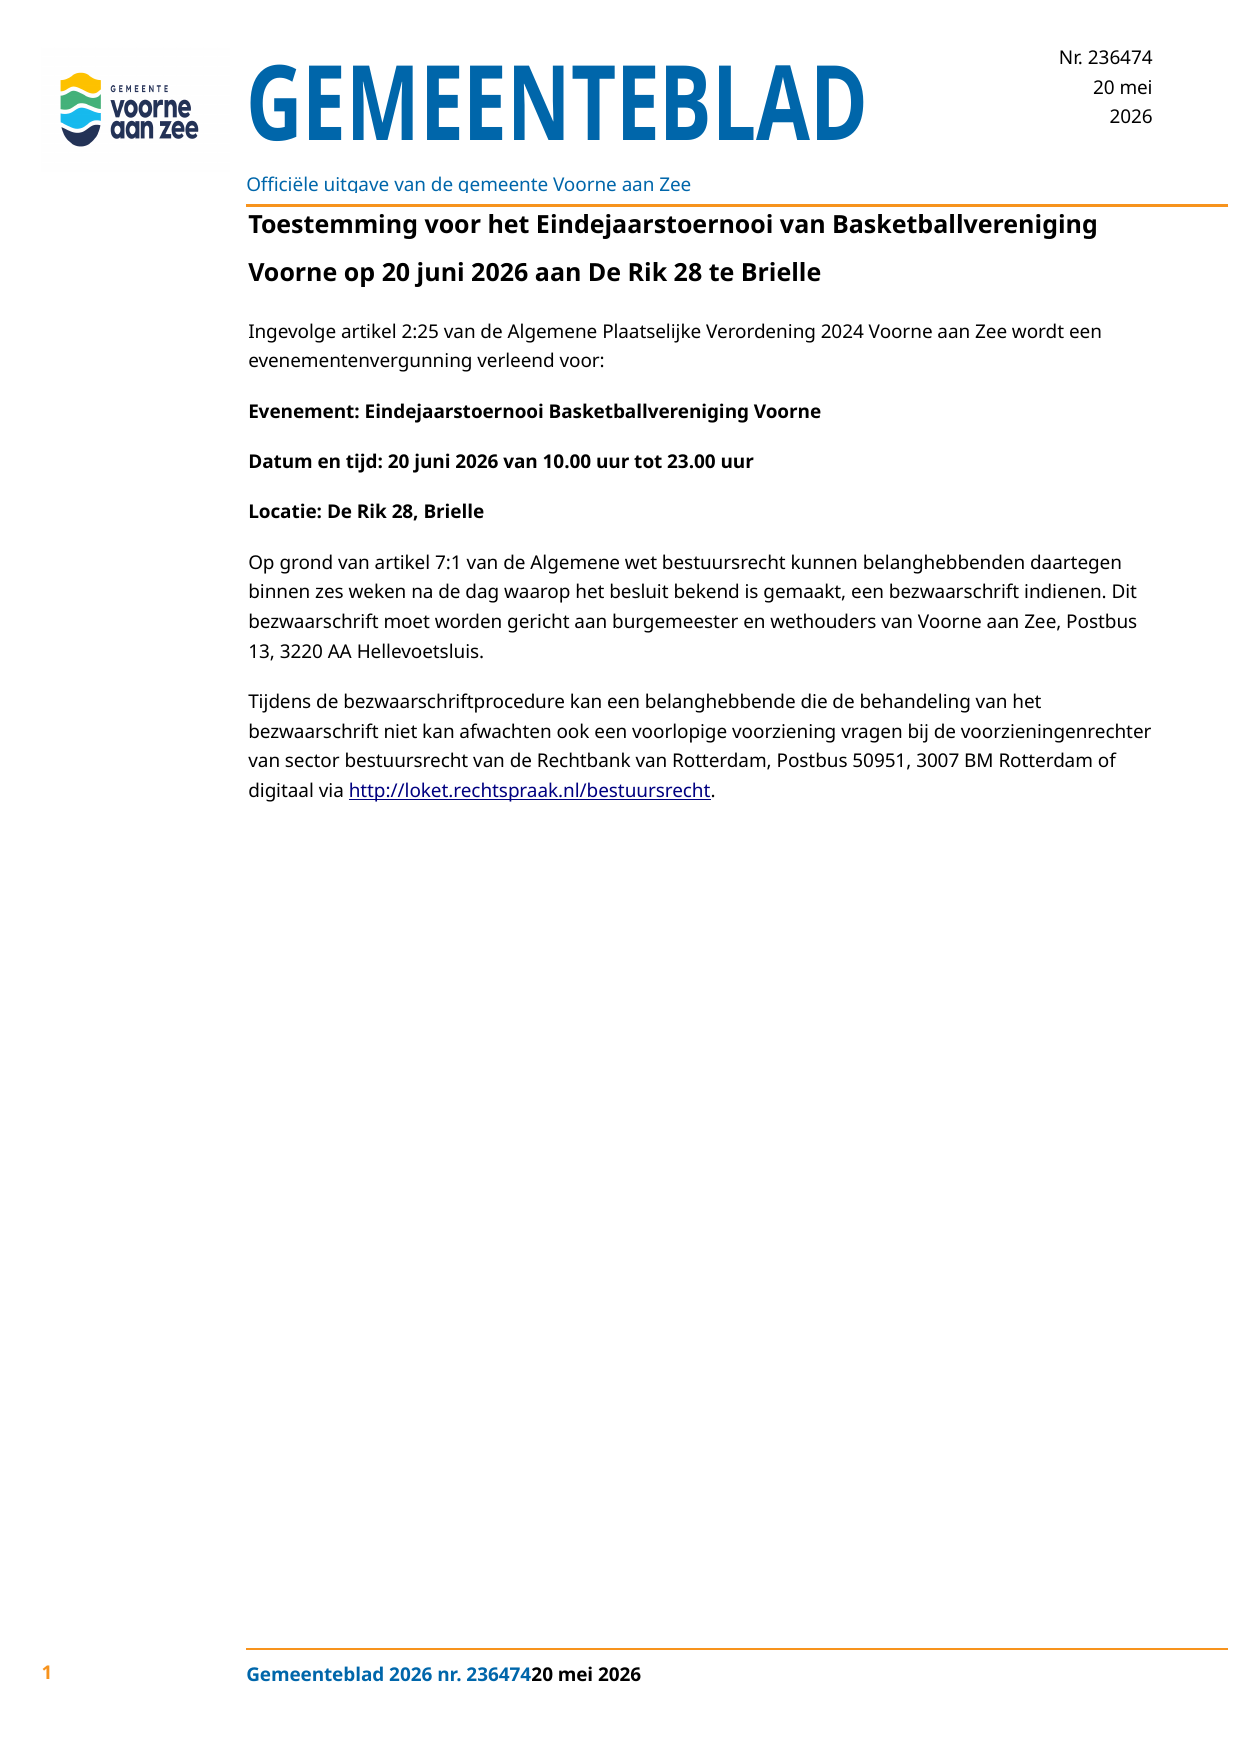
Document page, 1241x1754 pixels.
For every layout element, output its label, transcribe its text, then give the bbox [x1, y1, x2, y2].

text Evenement: Eindejaarstoernooi Basketballvereniging Voorne [248, 398, 1152, 424]
text Ingevolge artikel 2:25 van de Algemene Plaatselijke Verordening 2024 Voorne aan Zee wordt een evenementenvergunning verleend voor: [248, 318, 1152, 373]
text Op grond van artikel 7:1 van de Algemene wet bestuursrecht kunnen belanghebbenden daartegen binnen zes weken na de dag waarop het besluit bekend is gemaakt, een bezwaarschrift indienen. Dit bezwaarschrift moet worden gericht aan burgemeester en wethouders van Voorne aan Zee, Postbus 13, 3220 AA Hellevoetsluis. [248, 549, 1152, 664]
text Locatie: De Rik 28, Brielle [248, 499, 1152, 524]
text Tijdens de bezwaarschriftprocedure kan een belanghebbende die de behandeling van het bezwaarschrift niet kan afwachten ook een voorlopige voorziening vragen bij de voorzieningenrechter van sector bestuursrecht van de Rechtbank van Rotterdam, Postbus 50951, 3007 BM Rotterdam of digitaal via http://loket.rechtspraak.nl/bestuursrecht. [248, 688, 1152, 803]
text Toestemming voor het Eindejaarstoernooi van Basketballvereniging Voorne op 20 juni 2026 aan De Rik 28 te Brielle [248, 207, 1152, 288]
text Datum en tijd: 20 juni 2026 van 10.00 uur tot 23.00 uur [248, 448, 1152, 474]
picture [41, 47, 231, 172]
